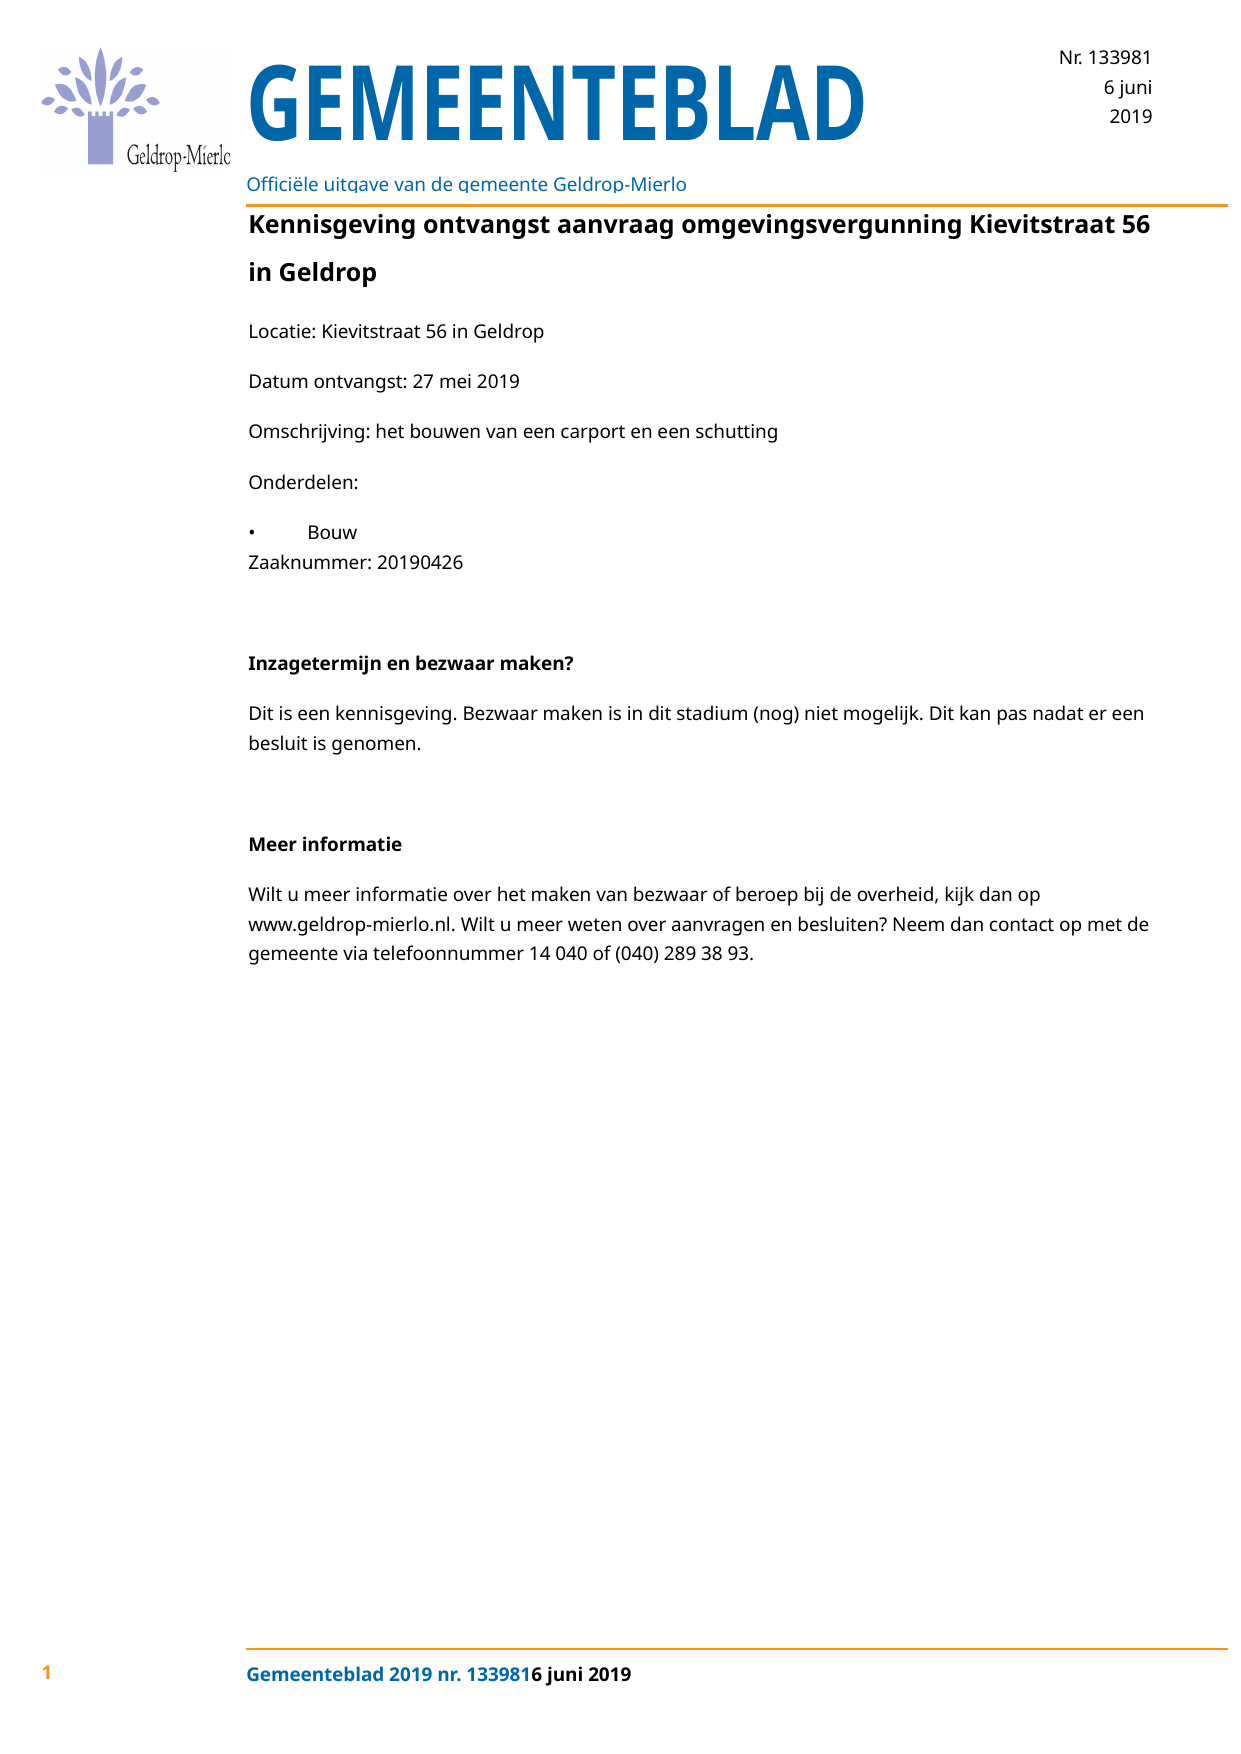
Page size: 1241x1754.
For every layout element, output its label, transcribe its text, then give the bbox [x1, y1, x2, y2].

text Wilt u meer informatie over het maken van bezwaar of beroep bij de overheid, kijk dan op www.geldrop-mierlo.nl. Wilt u meer weten over aanvragen en besluiten? Neem dan contact op met de gemeente via telefoonnummer 14 040 of (040) 289 38 93. [248, 881, 1152, 966]
list Bouw [248, 519, 1152, 545]
text Meer informatie [248, 831, 1152, 857]
text Onderdelen: [248, 469, 1152, 495]
text Datum ontvangst: 27 mei 2019 [248, 368, 1152, 394]
text Kennisgeving ontvangst aanvraag omgevingsvergunning Kievitstraat 56 in Geldrop [248, 207, 1152, 288]
text Omschrijving: het bouwen van een carport en een schutting [248, 419, 1152, 444]
picture [41, 47, 231, 172]
text Dit is een kennisgeving. Bezwaar maken is in dit stadium (nog) niet mogelijk. Dit kan pas nadat er een besluit is genomen. [248, 700, 1152, 756]
text Inzagetermijn en bezwaar maken? [248, 650, 1152, 676]
text Locatie: Kievitstraat 56 in Geldrop [248, 318, 1152, 344]
text Zaaknummer: 20190426 [248, 549, 1152, 575]
